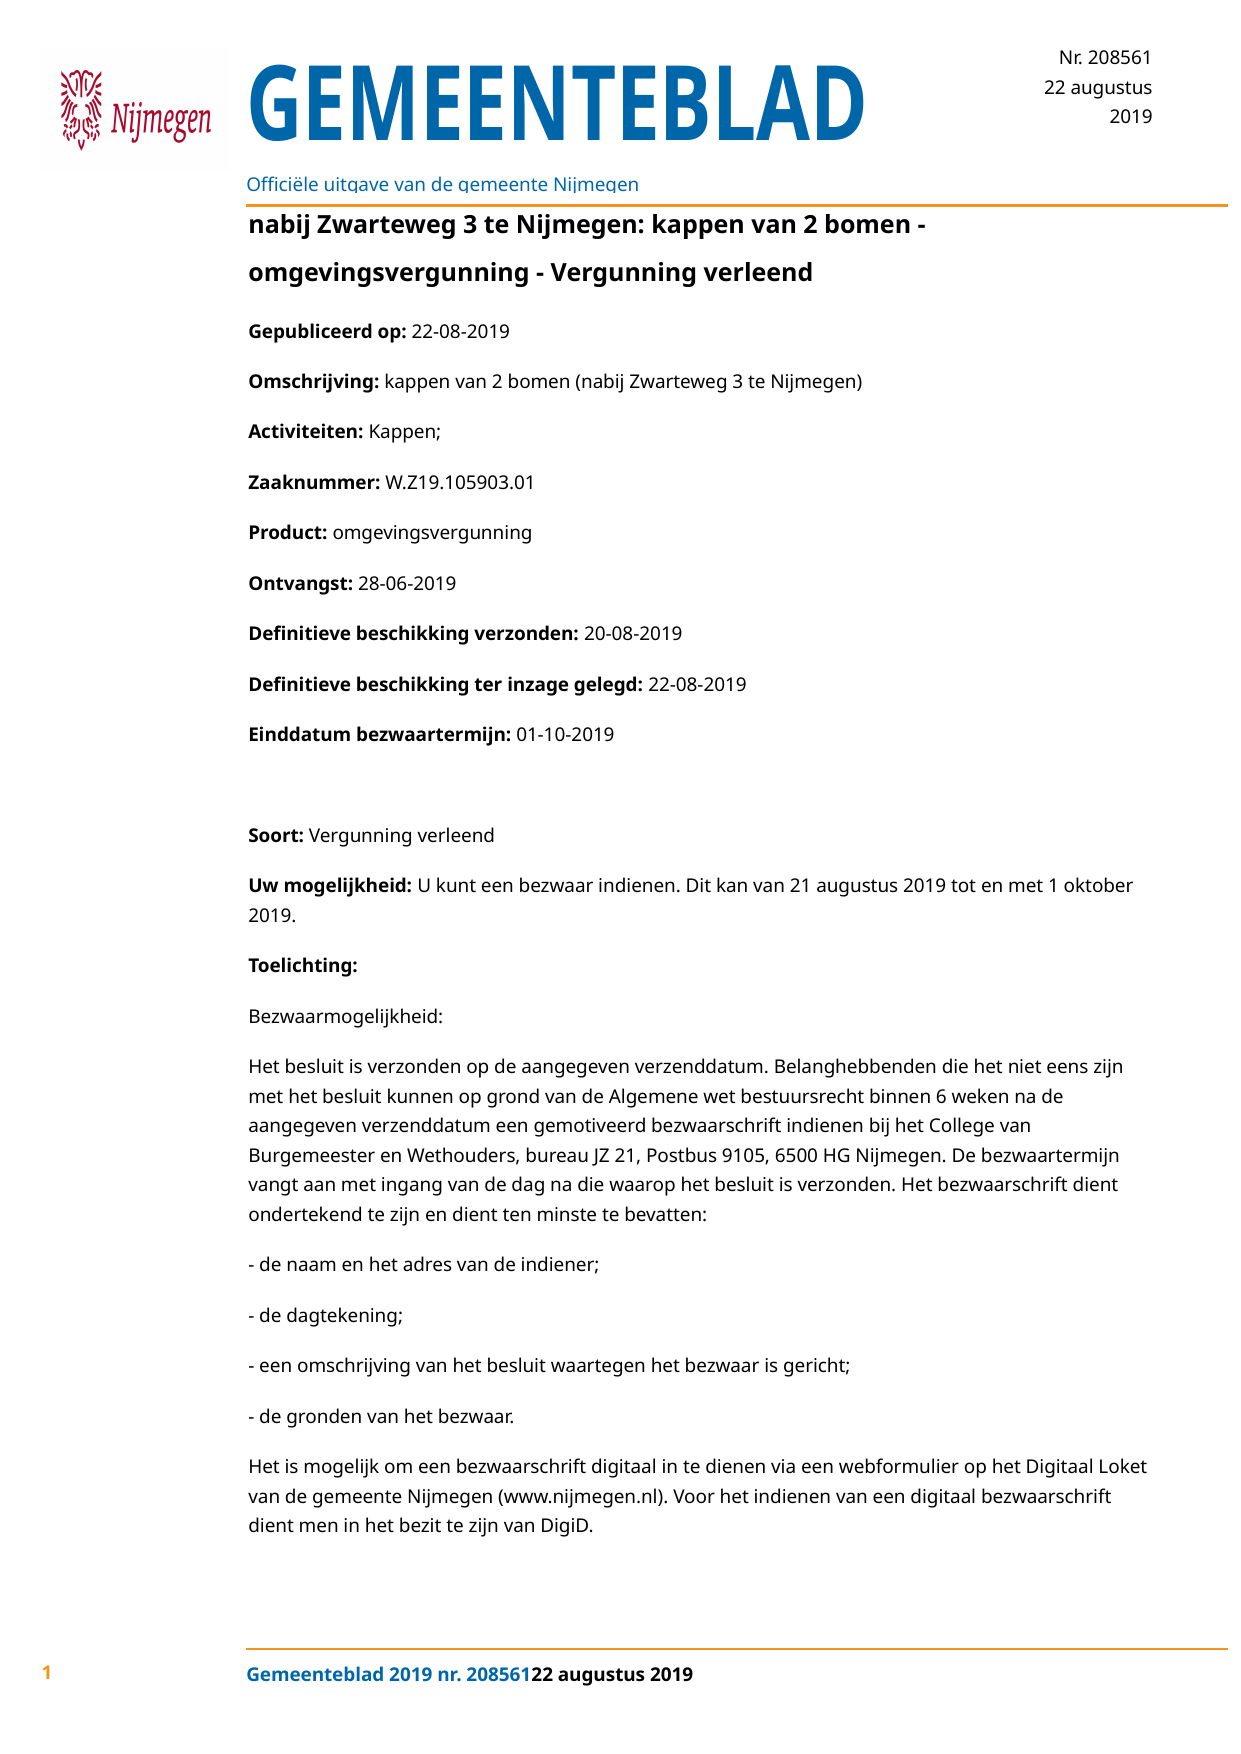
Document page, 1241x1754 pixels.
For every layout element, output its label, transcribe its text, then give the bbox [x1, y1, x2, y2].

text Toelichting: [248, 952, 1152, 978]
text Omschrijving: kappen van 2 bomen (nabij Zwarteweg 3 te Nijmegen) [248, 368, 1152, 394]
text Product: omgevingsvergunning [248, 519, 1152, 545]
text Het besluit is verzonden op de aangegeven verzenddatum. Belanghebbenden die het niet eens zijn met het besluit kunnen op grond van de Algemene wet bestuursrecht binnen 6 weken na de aangegeven verzenddatum een gemotiveerd bezwaarschrift indienen bij het College van Burgemeester en Wethouders, bureau JZ 21, Postbus 9105, 6500 HG Nijmegen. De bezwaartermijn vangt aan met ingang van de dag na die waarop het besluit is verzonden. Het bezwaarschrift dient ondertekend te zijn en dient ten minste te bevatten: [248, 1053, 1152, 1227]
text - de gronden van het bezwaar. [248, 1403, 1152, 1429]
text Gepubliceerd op: 22-08-2019 [248, 318, 1152, 344]
text Activiteiten: Kappen; [248, 419, 1152, 444]
text nabij Zwarteweg 3 te Nijmegen: kappen van 2 bomen - omgevingsvergunning - Vergunning verleend [248, 207, 1152, 288]
text Bezwaarmogelijkheid: [248, 1003, 1152, 1029]
text Soort: Vergunning verleend [248, 822, 1152, 848]
text Uw mogelijkheid: U kunt een bezwaar indienen. Dit kan van 21 augustus 2019 tot en met 1 oktober 2019. [248, 872, 1152, 928]
text Einddatum bezwaartermijn: 01-10-2019 [248, 721, 1152, 747]
text Definitieve beschikking ter inzage gelegd: 22-08-2019 [248, 671, 1152, 697]
text Definitieve beschikking verzonden: 20-08-2019 [248, 620, 1152, 646]
text Het is mogelijk om een bezwaarschrift digitaal in te dienen via een webformulier op het Digitaal Loket van de gemeente Nijmegen (www.nijmegen.nl). Voor het indienen van een digitaal bezwaarschrift dient men in het bezit te zijn van DigiD. [248, 1453, 1152, 1538]
text - de dagtekening; [248, 1302, 1152, 1328]
picture [41, 47, 231, 172]
text - de naam en het adres van de indiener; [248, 1252, 1152, 1277]
text - een omschrijving van het besluit waartegen het bezwaar is gericht; [248, 1352, 1152, 1378]
text Ontvangst: 28-06-2019 [248, 570, 1152, 596]
text Zaaknummer: W.Z19.105903.01 [248, 469, 1152, 495]
